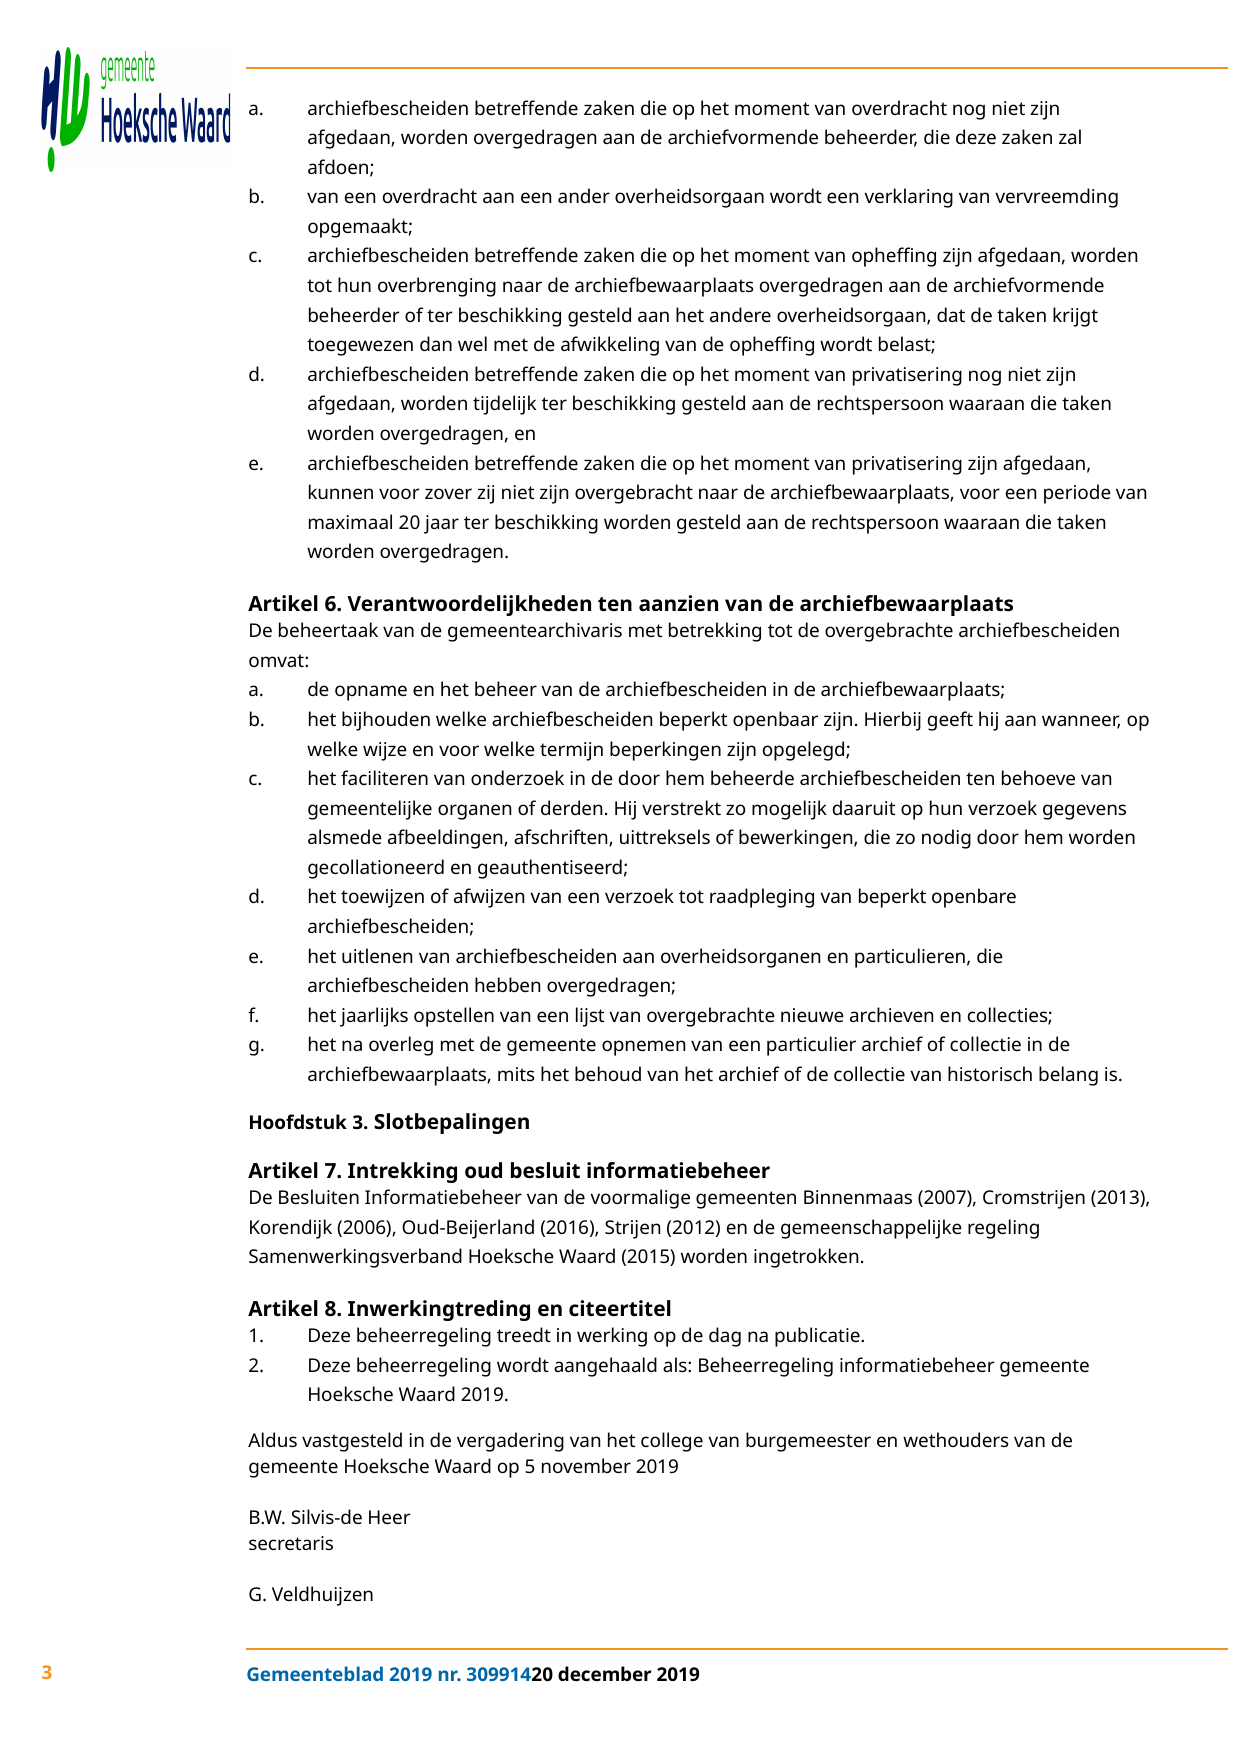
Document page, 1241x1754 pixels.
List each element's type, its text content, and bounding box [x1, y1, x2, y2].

list het na overleg met de gemeente opnemen van een particulier archief of collectie in de archiefbewaarplaats, mits het behoud van het archief of de collectie van historisch belang is. [248, 1032, 1152, 1087]
list de opname en het beheer van de archiefbescheiden in de archiefbewaarplaats; [248, 677, 1152, 702]
text secretaris [248, 1530, 1152, 1556]
list van een overdracht aan een ander overheidsorgaan wordt een verklaring van vervreemding opgemaakt; [248, 183, 1152, 239]
text Aldus vastgesteld in de vergadering van het college van burgemeester en wethouders van de gemeente Hoeksche Waard op 5 november 2019 [248, 1427, 1152, 1479]
list het uitlenen van archiefbescheiden aan overheidsorganen en particulieren, die archiefbescheiden hebben overgedragen; [248, 943, 1152, 998]
list archiefbescheiden betreffende zaken die op het moment van opheffing zijn afgedaan, worden tot hun overbrenging naar de archiefbewaarplaats overgedragen aan de archiefvormende beheerder of ter beschikking gesteld aan het andere overheidsorgaan, dat de taken krijgt toegewezen dan wel met de afwikkeling van de opheffing wordt belast; [248, 243, 1152, 357]
text De Besluiten Informatiebeheer van de voormalige gemeenten Binnenmaas (2007), Cromstrijen (2013), Korendijk (2006), Oud-Beijerland (2016), Strijen (2012) en de gemeenschappelijke regeling Samenwerkingsverband Hoeksche Waard (2015) worden ingetrokken. [248, 1184, 1152, 1269]
text B.W. Silvis-de Heer [248, 1504, 1152, 1530]
picture [41, 47, 231, 172]
list archiefbescheiden betreffende zaken die op het moment van overdracht nog niet zijn afgedaan, worden overgedragen aan de archiefvormende beheerder, die deze zaken zal afdoen; [248, 95, 1152, 180]
list Deze beheerregeling wordt aangehaald als: Beheerregeling informatiebeheer gemeente Hoeksche Waard 2019. [248, 1352, 1152, 1407]
list het bijhouden welke archiefbescheiden beperkt openbaar zijn. Hierbij geeft hij aan wanneer, op welke wijze en voor welke termijn beperkingen zijn opgelegd; [248, 706, 1152, 761]
list archiefbescheiden betreffende zaken die op het moment van privatisering zijn afgedaan, kunnen voor zover zij niet zijn overgebracht naar de archiefbewaarplaats, voor een periode van maximaal 20 jaar ter beschikking worden gesteld aan de rechtspersoon waaraan die taken worden overgedragen. [248, 450, 1152, 564]
text De beheertaak van de gemeentearchivaris met betrekking tot de overgebrachte archiefbescheiden omvat: [248, 617, 1152, 673]
list het faciliteren van onderzoek in de door hem beheerde archiefbescheiden ten behoeve van gemeentelijke organen of derden. Hij verstrekt zo mogelijk daaruit op hun verzoek gegevens alsmede afbeeldingen, afschriften, uittreksels of bewerkingen, die zo nodig door hem worden gecollationeerd en geauthentiseerd; [248, 765, 1152, 880]
text Hoofdstuk 3. Slotbepalingen [248, 1107, 1152, 1135]
list het jaarlijks opstellen van een lijst van overgebrachte nieuwe archieven en collecties; [248, 1002, 1152, 1028]
text Artikel 8. Inwerkingtreding en citeertitel [248, 1294, 1152, 1322]
list Deze beheerregeling treedt in werking op de dag na publicatie. [248, 1322, 1152, 1348]
text Artikel 6. Verantwoordelijkheden ten aanzien van de archiefbewaarplaats [248, 589, 1152, 617]
list het toewijzen of afwijzen van een verzoek tot raadpleging van beperkt openbare archiefbescheiden; [248, 884, 1152, 939]
list archiefbescheiden betreffende zaken die op het moment van privatisering nog niet zijn afgedaan, worden tijdelijk ter beschikking gesteld aan de rechtspersoon waaraan die taken worden overgedragen, en [248, 361, 1152, 446]
text G. Veldhuijzen [248, 1582, 1152, 1607]
text Artikel 7. Intrekking oud besluit informatiebeheer [248, 1156, 1152, 1184]
